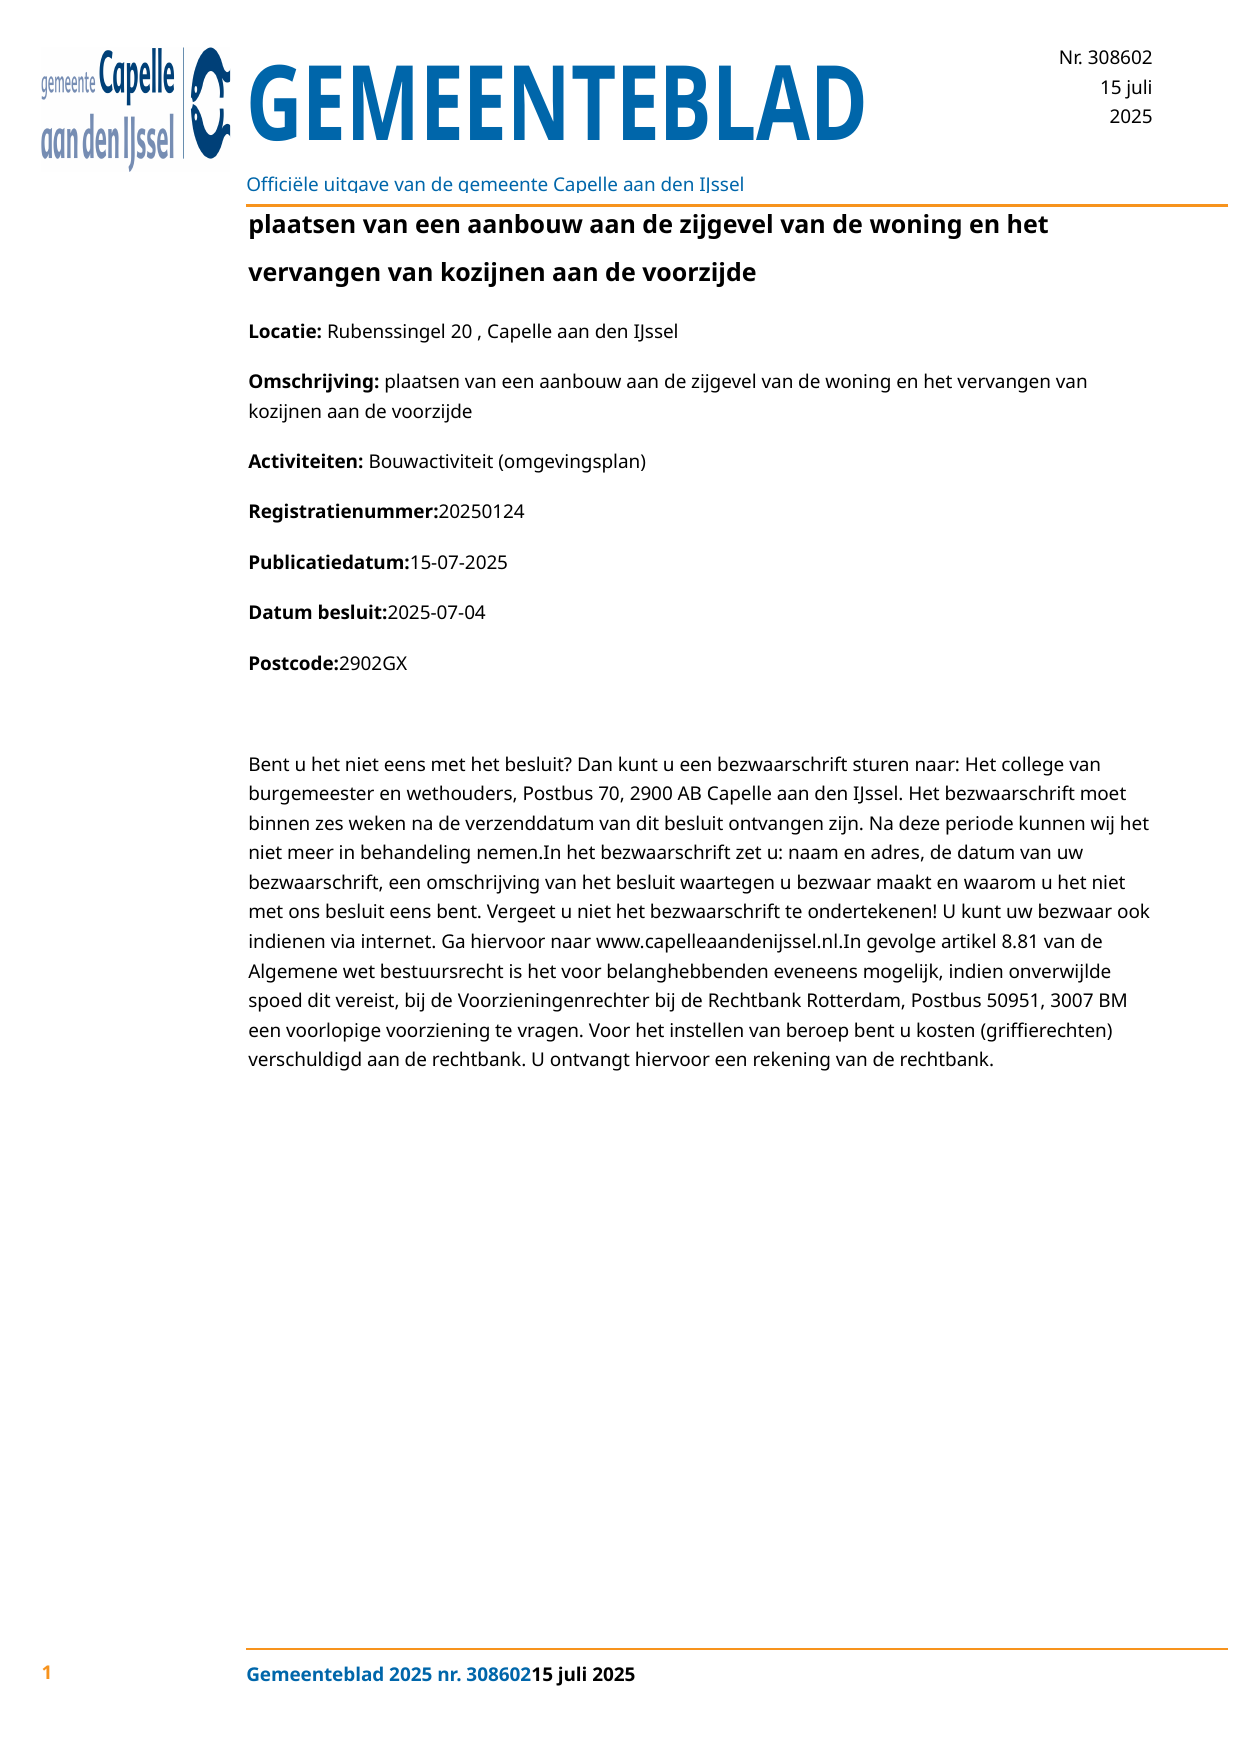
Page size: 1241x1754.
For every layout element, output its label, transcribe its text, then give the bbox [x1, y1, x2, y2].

text Datum besluit:2025-07-04 [248, 599, 1152, 625]
text Postcode:2902GX [248, 650, 1152, 676]
text Activiteiten: Bouwactiviteit (omgevingsplan) [248, 448, 1152, 474]
picture [41, 47, 231, 172]
text Publicatiedatum:15-07-2025 [248, 549, 1152, 575]
text Locatie: Rubenssingel 20 , Capelle aan den IJssel [248, 318, 1152, 344]
text plaatsen van een aanbouw aan de zijgevel van de woning en het vervangen van kozijnen aan de voorzijde [248, 207, 1152, 288]
text Registratienummer:20250124 [248, 499, 1152, 524]
text Bent u het niet eens met het besluit? Dan kunt u een bezwaarschrift sturen naar: Het college van burgemeester en wethouders, Postbus 70, 2900 AB Capelle aan den IJssel. Het bezwaarschrift moet binnen zes weken na de verzenddatum van dit besluit ontvangen zijn. Na deze periode kunnen wij het niet meer in behandeling nemen.In het bezwaarschrift zet u: naam en adres, de datum van uw bezwaarschrift, een omschrijving van het besluit waartegen u bezwaar maakt en waarom u het niet met ons besluit eens bent. Vergeet u niet het bezwaarschrift te ondertekenen! U kunt uw bezwaar ook indienen via internet. Ga hiervoor naar www.capelleaandenijssel.nl.In gevolge artikel 8.81 van de Algemene wet bestuursrecht is het voor belanghebbenden eveneens mogelijk, indien onverwijlde spoed dit vereist, bij de Voorzieningenrechter bij de Rechtbank Rotterdam, Postbus 50951, 3007 BM een voorlopige voorziening te vragen. Voor het instellen van beroep bent u kosten (griffierechten) verschuldigd aan de rechtbank. U ontvangt hiervoor een rekening van de rechtbank. [248, 751, 1152, 1072]
text Omschrijving: plaatsen van een aanbouw aan de zijgevel van de woning en het vervangen van kozijnen aan de voorzijde [248, 368, 1152, 424]
